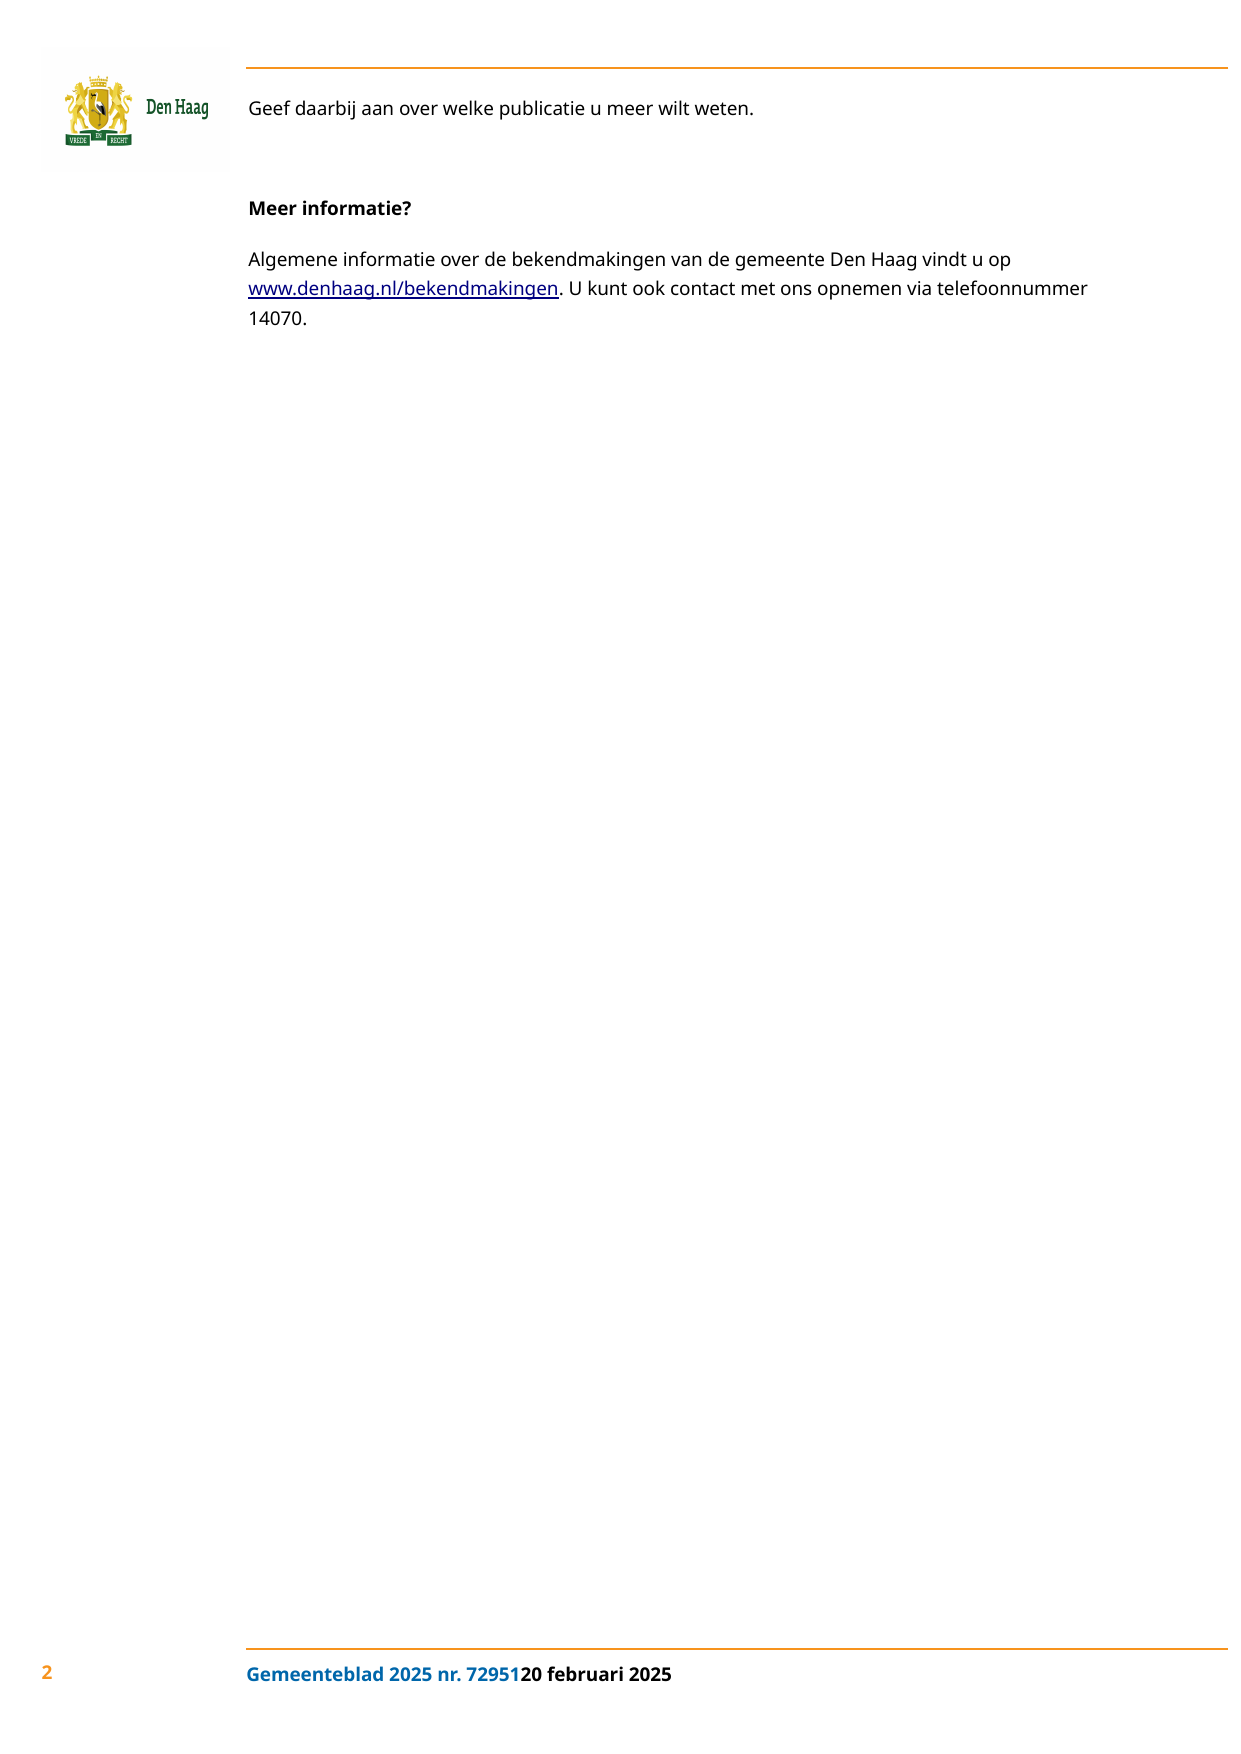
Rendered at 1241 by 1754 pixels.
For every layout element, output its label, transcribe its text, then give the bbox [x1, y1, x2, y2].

text Geef daarbij aan over welke publicatie u meer wilt weten. [248, 95, 1152, 121]
picture [41, 47, 231, 172]
text Meer informatie? [248, 196, 1152, 221]
text Algemene informatie over de bekendmakingen van de gemeente Den Haag vindt u op www.denhaag.nl/bekendmakingen. U kunt ook contact met ons opnemen via telefoonnummer 14070. [248, 246, 1152, 331]
